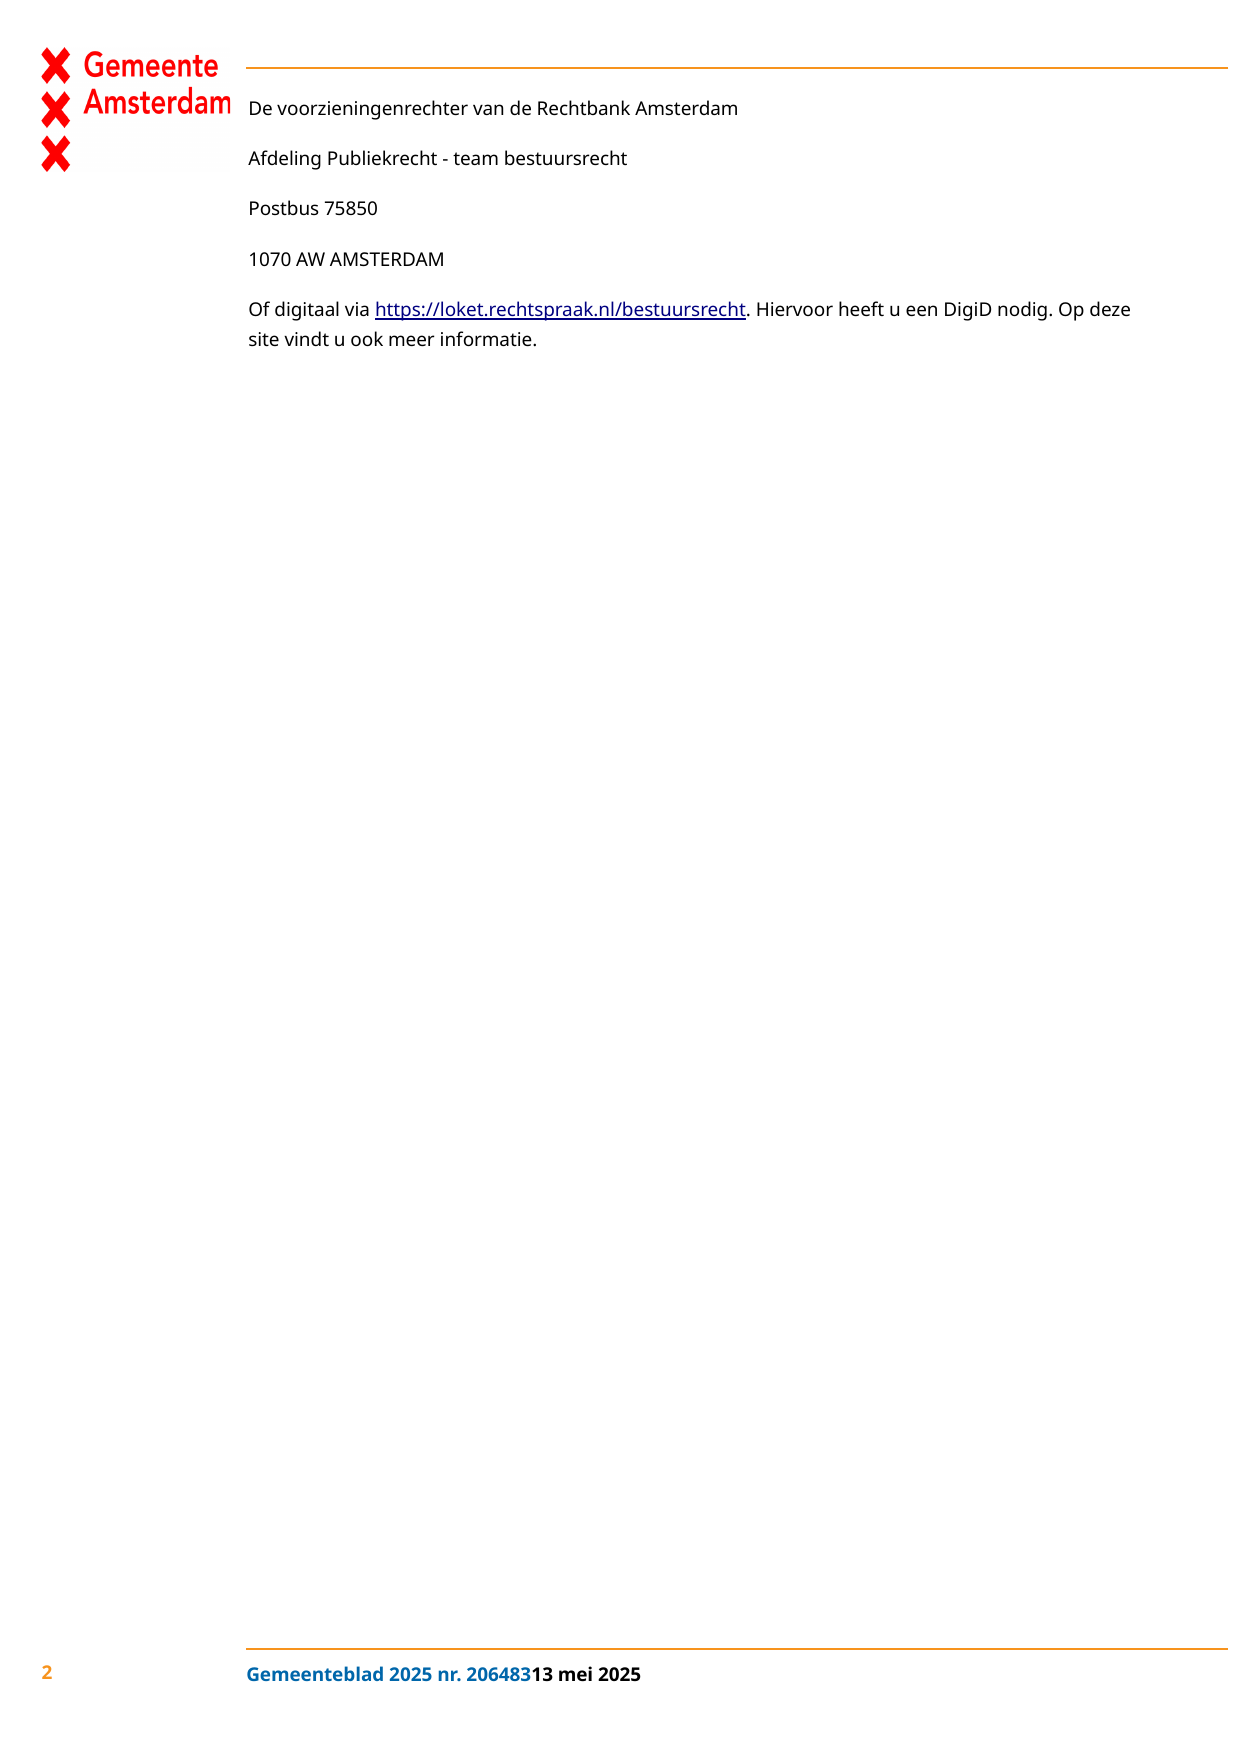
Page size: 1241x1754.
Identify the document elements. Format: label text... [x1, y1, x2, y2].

text 1070 AW AMSTERDAM [248, 246, 1152, 272]
text De voorzieningenrechter van de Rechtbank Amsterdam [248, 95, 1152, 121]
text Postbus 75850 [248, 196, 1152, 221]
picture [41, 47, 231, 172]
text Afdeling Publiekrecht - team bestuursrecht [248, 145, 1152, 171]
text Of digitaal via https://loket.rechtspraak.nl/bestuursrecht. Hiervoor heeft u een DigiD nodig. Op deze site vindt u ook meer informatie. [248, 296, 1152, 352]
